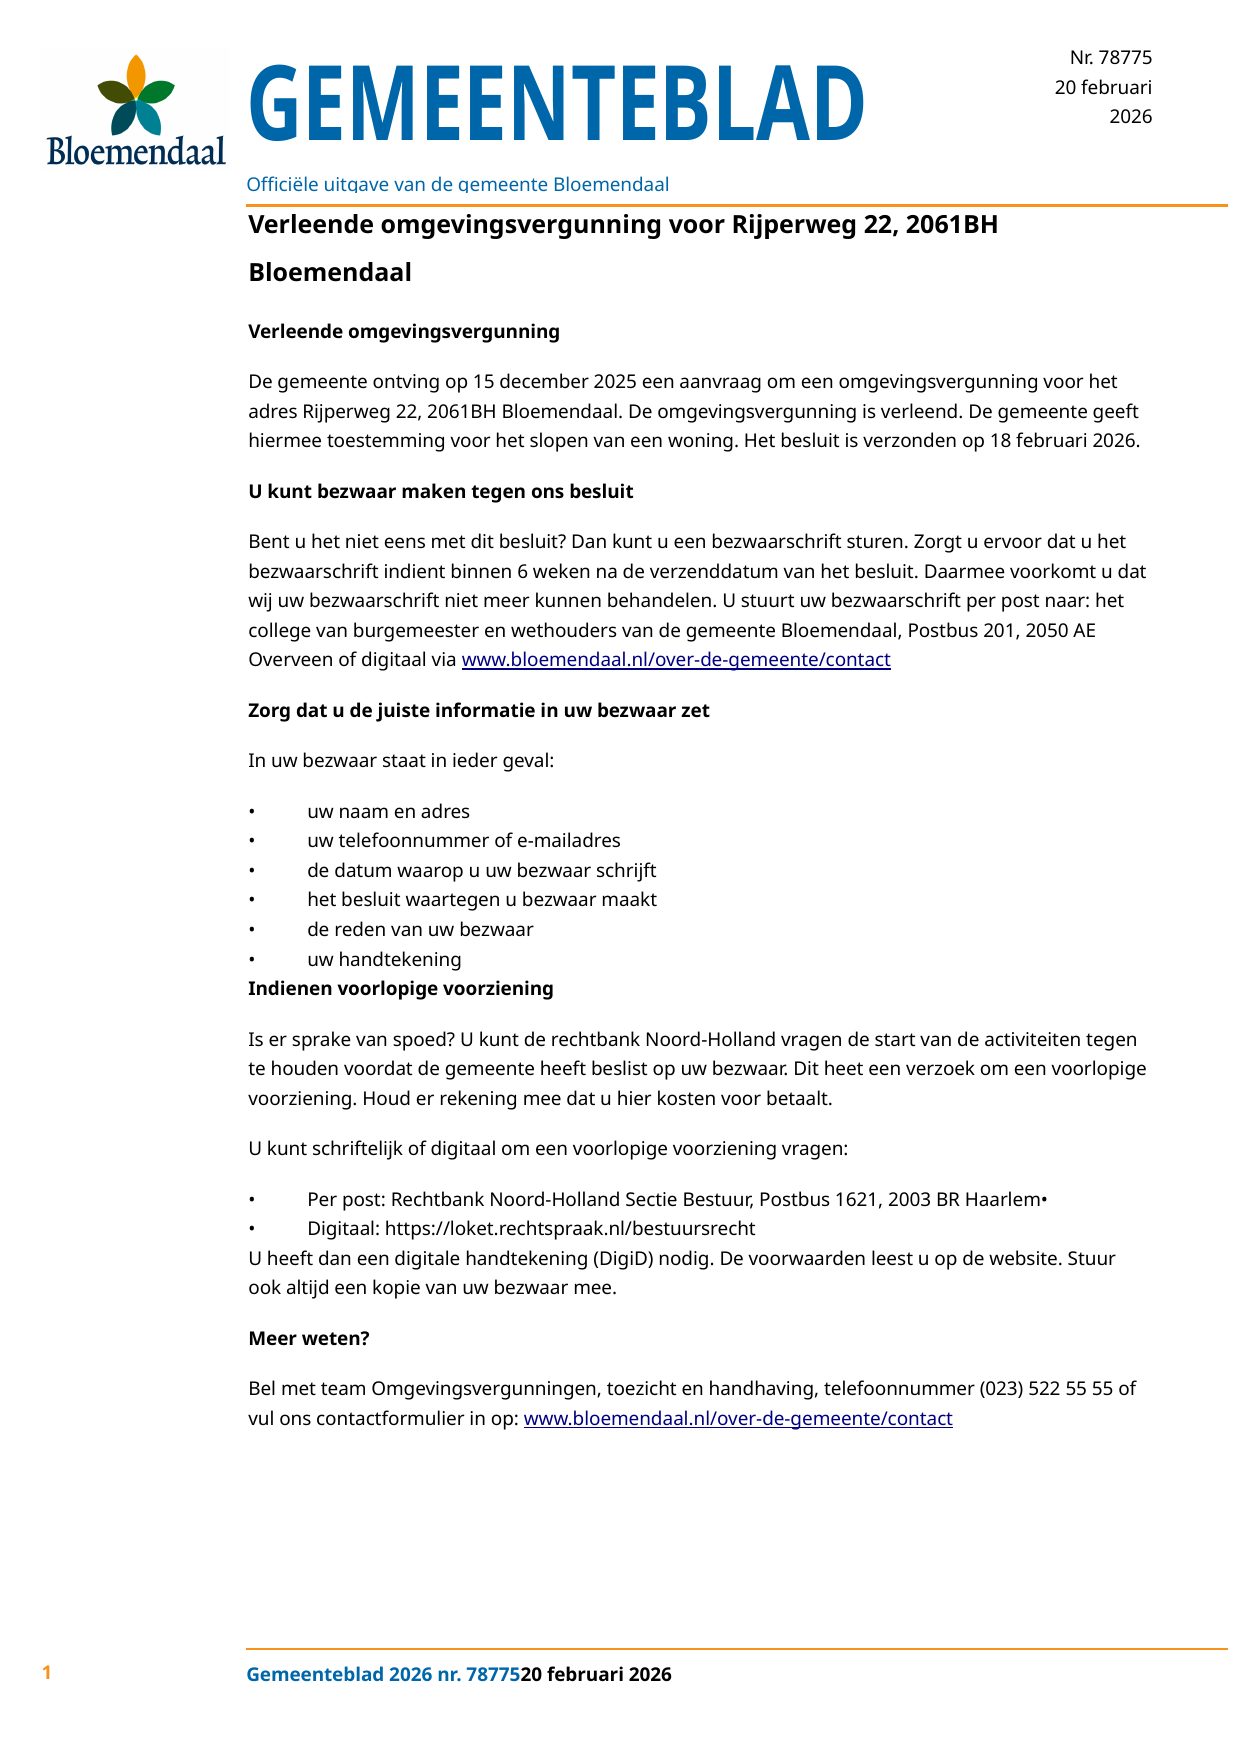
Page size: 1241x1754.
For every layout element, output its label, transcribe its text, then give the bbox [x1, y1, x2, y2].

text In uw bezwaar staat in ieder geval: [248, 747, 1152, 773]
list het besluit waartegen u bezwaar maakt [248, 887, 1152, 912]
text Bel met team Omgevingsvergunningen, toezicht en handhaving, telefoonnummer (023) 522 55 55 of vul ons contactformulier in op: www.bloemendaal.nl/over-de-gemeente/contact [248, 1375, 1152, 1431]
text Indienen voorlopige voorziening [248, 975, 1152, 1001]
list Digitaal: https://loket.rechtspraak.nl/bestuursrecht [248, 1215, 1152, 1241]
text Bent u het niet eens met dit besluit? Dan kunt u een bezwaarschrift sturen. Zorgt u ervoor dat u het bezwaarschrift indient binnen 6 weken na de verzenddatum van het besluit. Daarmee voorkomt u dat wij uw bezwaarschrift niet meer kunnen behandelen. U stuurt uw bezwaarschrift per post naar: het college van burgemeester en wethouders van de gemeente Bloemendaal, Postbus 201, 2050 AE Overveen of digitaal via www.bloemendaal.nl/over-de-gemeente/contact [248, 528, 1152, 672]
list uw handtekening [248, 946, 1152, 972]
list uw naam en adres [248, 798, 1152, 824]
text Meer weten? [248, 1325, 1152, 1351]
text Verleende omgevingsvergunning [248, 318, 1152, 344]
text U heeft dan een digitale handtekening (DigiD) nodig. De voorwaarden leest u op de website. Stuur ook altijd een kopie van uw bezwaar mee. [248, 1245, 1152, 1300]
list uw telefoonnummer of e-mailadres [248, 827, 1152, 853]
list de datum waarop u uw bezwaar schrijft [248, 857, 1152, 883]
text Is er sprake van spoed? U kunt de rechtbank Noord-Holland vragen de start van de activiteiten tegen te houden voordat de gemeente heeft beslist op uw bezwaar. Dit heet een verzoek om een voorlopige voorziening. Houd er rekening mee dat u hier kosten voor betaalt. [248, 1026, 1152, 1111]
text U kunt schriftelijk of digitaal om een voorlopige voorziening vragen: [248, 1135, 1152, 1161]
text De gemeente ontving op 15 december 2025 een aanvraag om een omgevingsvergunning voor het adres Rijperweg 22, 2061BH Bloemendaal. De omgevingsvergunning is verleend. De gemeente geeft hiermee toestemming voor het slopen van een woning. Het besluit is verzonden op 18 februari 2026. [248, 368, 1152, 453]
text U kunt bezwaar maken tegen ons besluit [248, 478, 1152, 504]
list de reden van uw bezwaar [248, 916, 1152, 942]
list Per post: Rechtbank Noord-Holland Sectie Bestuur, Postbus 1621, 2003 BR Haarlem• [248, 1186, 1152, 1212]
picture [41, 47, 231, 172]
text Verleende omgevingsvergunning voor Rijperweg 22, 2061BH Bloemendaal [248, 207, 1152, 288]
text Zorg dat u de juiste informatie in uw bezwaar zet [248, 697, 1152, 723]
